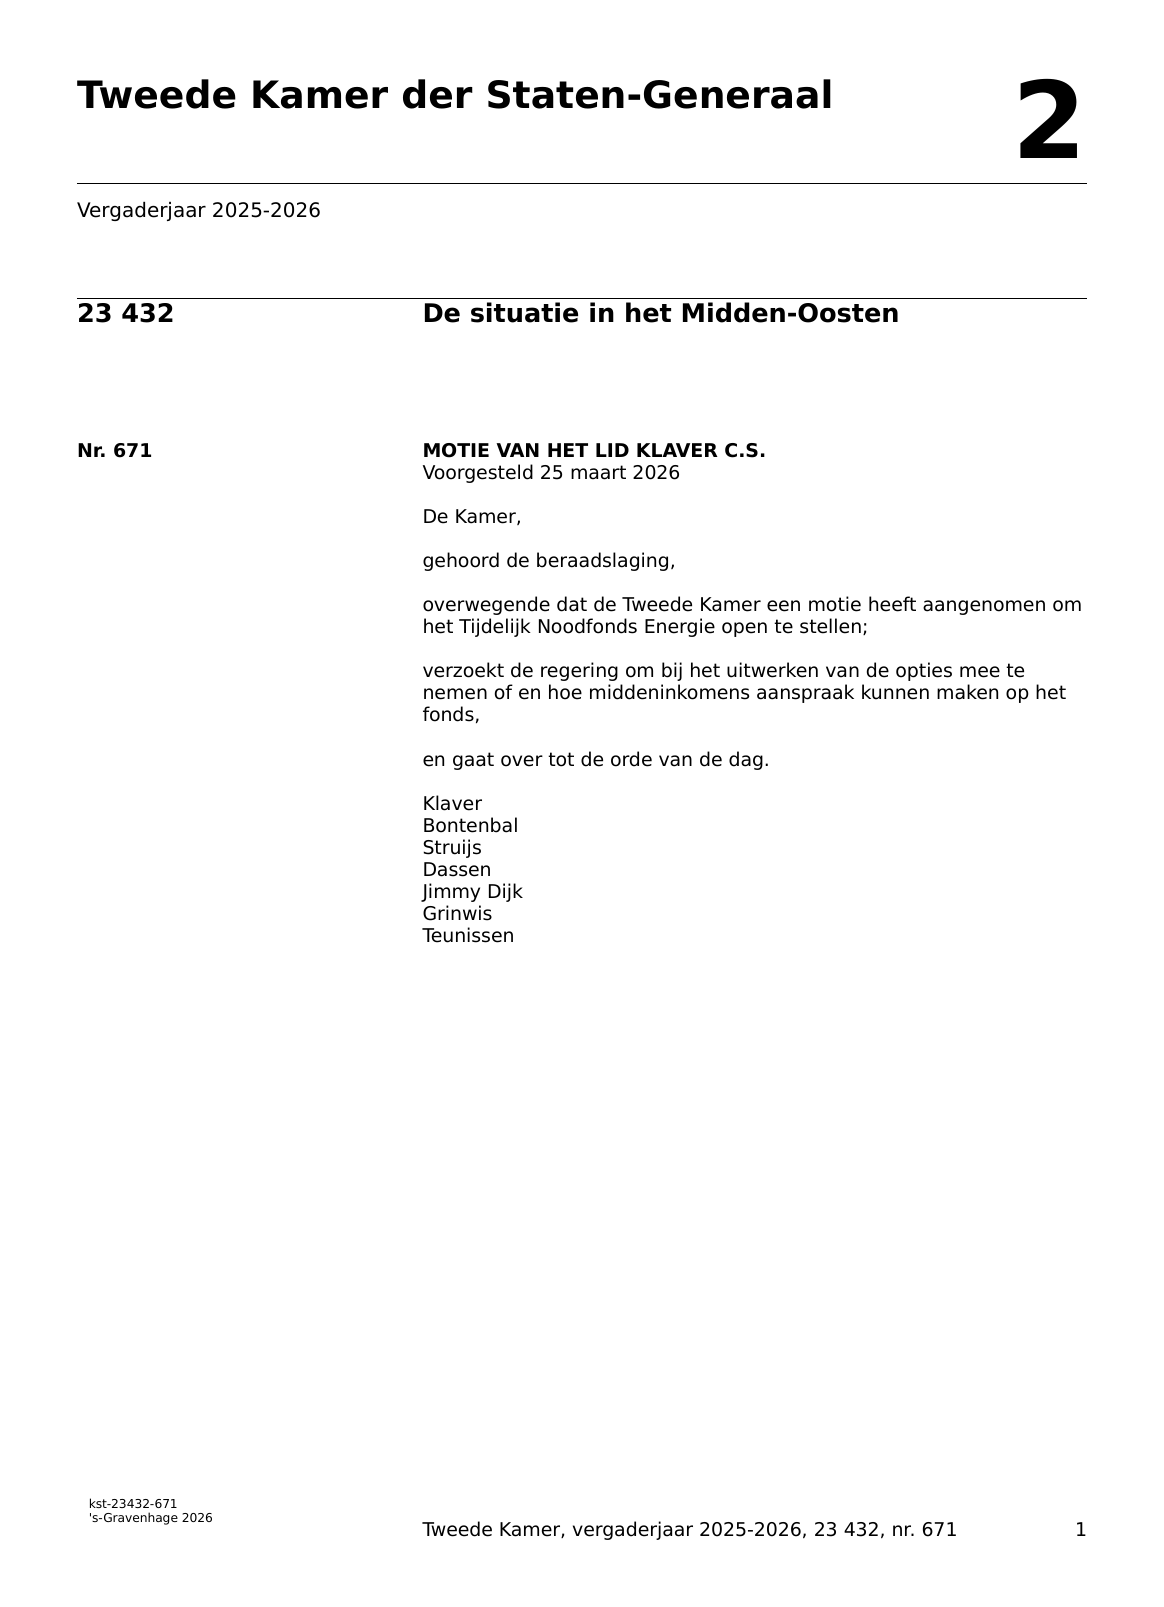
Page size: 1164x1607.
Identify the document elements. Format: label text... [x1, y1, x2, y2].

text Teunissen [422, 924, 1087, 946]
table_header Tweede Kamer der Staten-Generaal [77, 59, 886, 183]
subtitle Nr. 671 MOTIE VAN HET LID KLAVER C.S. [77, 440, 1087, 462]
subtitle 23 432 De situatie in het Midden-Oosten [77, 299, 1087, 329]
text verzoekt de regering om bij het uitwerken van de opties mee te nemen of en hoe middeninkomens aanspraak kunnen maken op het fonds, [422, 660, 1087, 726]
text Jimmy Dijk [422, 881, 1087, 902]
text Struijs [422, 837, 1087, 858]
text Grinwis [422, 902, 1087, 924]
text kst-23432-671 [88, 1497, 323, 1511]
text Voorgesteld 25 maart 2026 [422, 462, 1087, 484]
text 's-Gravenhage 2026 [88, 1511, 323, 1525]
text Klaver [422, 793, 1087, 814]
text Dassen [422, 858, 1087, 881]
text De Kamer, [422, 506, 1087, 528]
table_header 2 [886, 59, 1087, 183]
text Bontenbal [422, 814, 1087, 837]
text gehoord de beraadslaging, [422, 550, 1087, 572]
text overwegende dat de Tweede Kamer een motie heeft aangenomen om het Tijdelijk Noodfonds Energie open te stellen; [422, 594, 1087, 638]
table_cell Vergaderjaar 2025-2026 [77, 184, 1087, 298]
text en gaat over tot de orde van de dag. [422, 748, 1087, 770]
